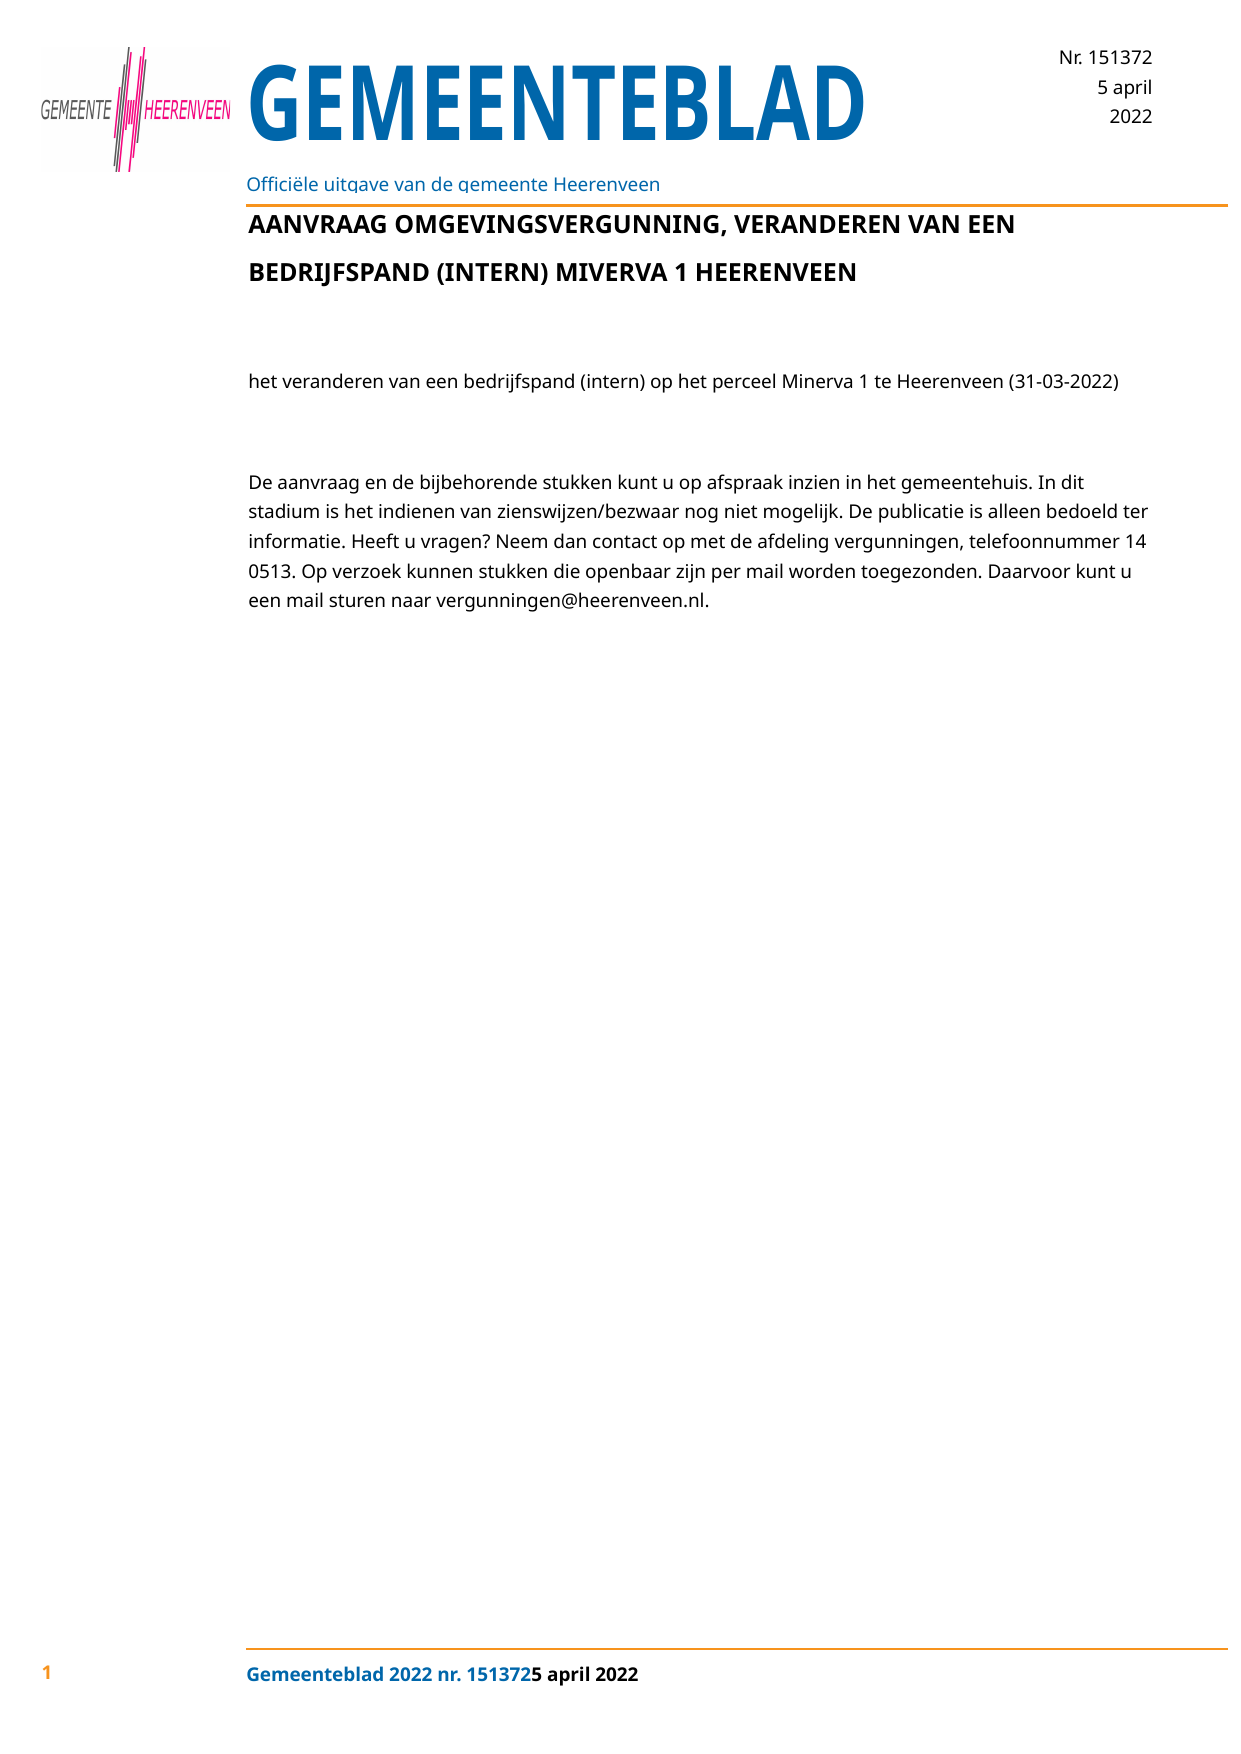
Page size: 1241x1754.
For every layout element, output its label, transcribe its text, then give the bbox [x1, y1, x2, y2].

text AANVRAAG OMGEVINGSVERGUNNING, VERANDEREN VAN EEN BEDRIJFSPAND (INTERN) MIVERVA 1 HEERENVEEN [248, 207, 1152, 288]
picture [41, 47, 231, 172]
text De aanvraag en de bijbehorende stukken kunt u op afspraak inzien in het gemeentehuis. In dit stadium is het indienen van zienswijzen/bezwaar nog niet mogelijk. De publicatie is alleen bedoeld ter informatie. Heeft u vragen? Neem dan contact op met de afdeling vergunningen, telefoonnummer 14 0513. Op verzoek kunnen stukken die openbaar zijn per mail worden toegezonden. Daarvoor kunt u een mail sturen naar vergunningen@heerenveen.nl. [248, 469, 1152, 613]
text het veranderen van een bedrijfspand (intern) op het perceel Minerva 1 te Heerenveen (31-03-2022) [248, 368, 1152, 394]
